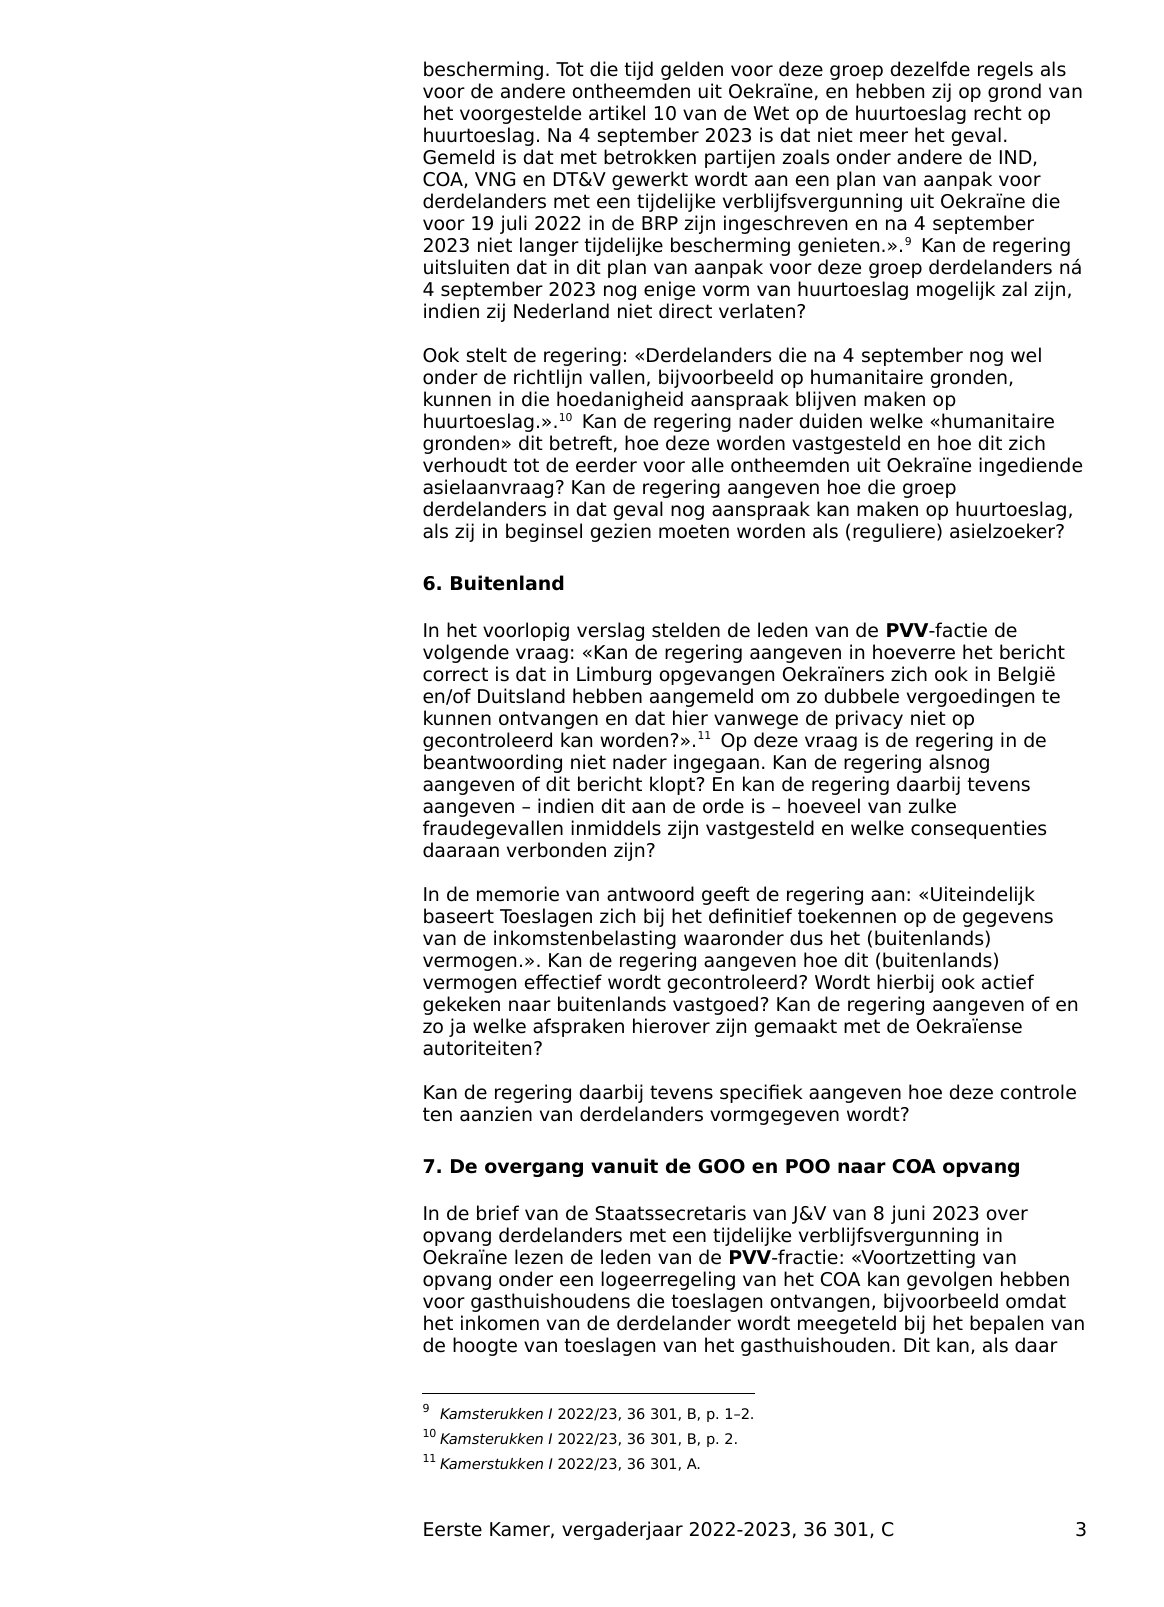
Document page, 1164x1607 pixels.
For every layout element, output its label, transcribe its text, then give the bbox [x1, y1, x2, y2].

subtitle 7. De overgang vanuit de GOO en POO naar COA opvang [422, 1156, 1087, 1178]
subtitle 6. Buitenland [422, 573, 1087, 595]
text In het voorlopig verslag stelden de leden van de PVV-factie de volgende vraag: «Kan de regering aangeven in hoeverre het bericht correct is dat in Limburg opgevangen Oekraïners zich ook in België en/of Duitsland hebben aangemeld om zo dubbele vergoedingen te kunnen ontvangen en dat hier vanwege de privacy niet op gecontroleerd kan worden?». Op deze vraag is de regering in de beantwoording niet nader ingegaan. Kan de regering alsnog aangeven of dit bericht klopt? En kan de regering daarbij tevens aangeven – indien dit aan de orde is – hoeveel van zulke fraudegevallen inmiddels zijn vastgesteld en welke consequenties daaraan verbonden zijn? [422, 620, 1087, 862]
text Kan de regering daarbij tevens specifiek aangeven hoe deze controle ten aanzien van derdelanders vormgegeven wordt? [422, 1082, 1087, 1126]
text In de memorie van antwoord geeft de regering aan: «Uiteindelijk baseert Toeslagen zich bij het definitief toekennen op de gegevens van de inkomstenbelasting waaronder dus het (buitenlands) vermogen.». Kan de regering aangeven hoe dit (buitenlands) vermogen effectief wordt gecontroleerd? Wordt hierbij ook actief gekeken naar buitenlands vastgoed? Kan de regering aangeven of en zo ja welke afspraken hierover zijn gemaakt met de Oekraïense autoriteiten? [422, 884, 1087, 1059]
text Ook stelt de regering: «Derdelanders die na 4 september nog wel onder de richtlijn vallen, bijvoorbeeld op humanitaire gronden, kunnen in die hoedanigheid aanspraak blijven maken op huurtoeslag.». Kan de regering nader duiden welke «humanitaire gronden» dit betreft, hoe deze worden vastgesteld en hoe dit zich verhoudt tot de eerder voor alle ontheemden uit Oekraïne ingediende asielaanvraag? Kan de regering aangeven hoe die groep derdelanders in dat geval nog aanspraak kan maken op huurtoeslag, als zij in beginsel gezien moeten worden als (reguliere) asielzoeker? [422, 345, 1087, 543]
text Kamsterukken I 2022/23, 36 301, B, p. 1–2. [422, 1402, 1087, 1424]
text In de brief van de Staatssecretaris van J&V van 8 juni 2023 over opvang derdelanders met een tijdelijke verblijfsvergunning in Oekraïne lezen de leden van de PVV-fractie: «Voortzetting van opvang onder een logeerregeling van het COA kan gevolgen hebben voor gasthuishoudens die toeslagen ontvangen, bijvoorbeeld omdat het inkomen van de derdelander wordt meegeteld bij het bepalen van de hoogte van toeslagen van het gasthuishouden. Dit kan, als daar [422, 1203, 1087, 1357]
text Kamerstukken I 2022/23, 36 301, A. [422, 1452, 1087, 1474]
text bescherming. Tot die tijd gelden voor deze groep dezelfde regels als voor de andere ontheemden uit Oekraïne, en hebben zij op grond van het voorgestelde artikel 10 van de Wet op de huurtoeslag recht op huurtoeslag. Na 4 september 2023 is dat niet meer het geval. Gemeld is dat met betrokken partijen zoals onder andere de IND, COA, VNG en DT&V gewerkt wordt aan een plan van aanpak voor derdelanders met een tijdelijke verblijfsvergunning uit Oekraïne die voor 19 juli 2022 in de BRP zijn ingeschreven en na 4 september 2023 niet langer tijdelijke bescherming genieten.». Kan de regering uitsluiten dat in dit plan van aanpak voor deze groep derdelanders ná 4 september 2023 nog enige vorm van huurtoeslag mogelijk zal zijn, indien zij Nederland niet direct verlaten? [422, 59, 1087, 323]
text Kamsterukken I 2022/23, 36 301, B, p. 2. [422, 1427, 1087, 1449]
